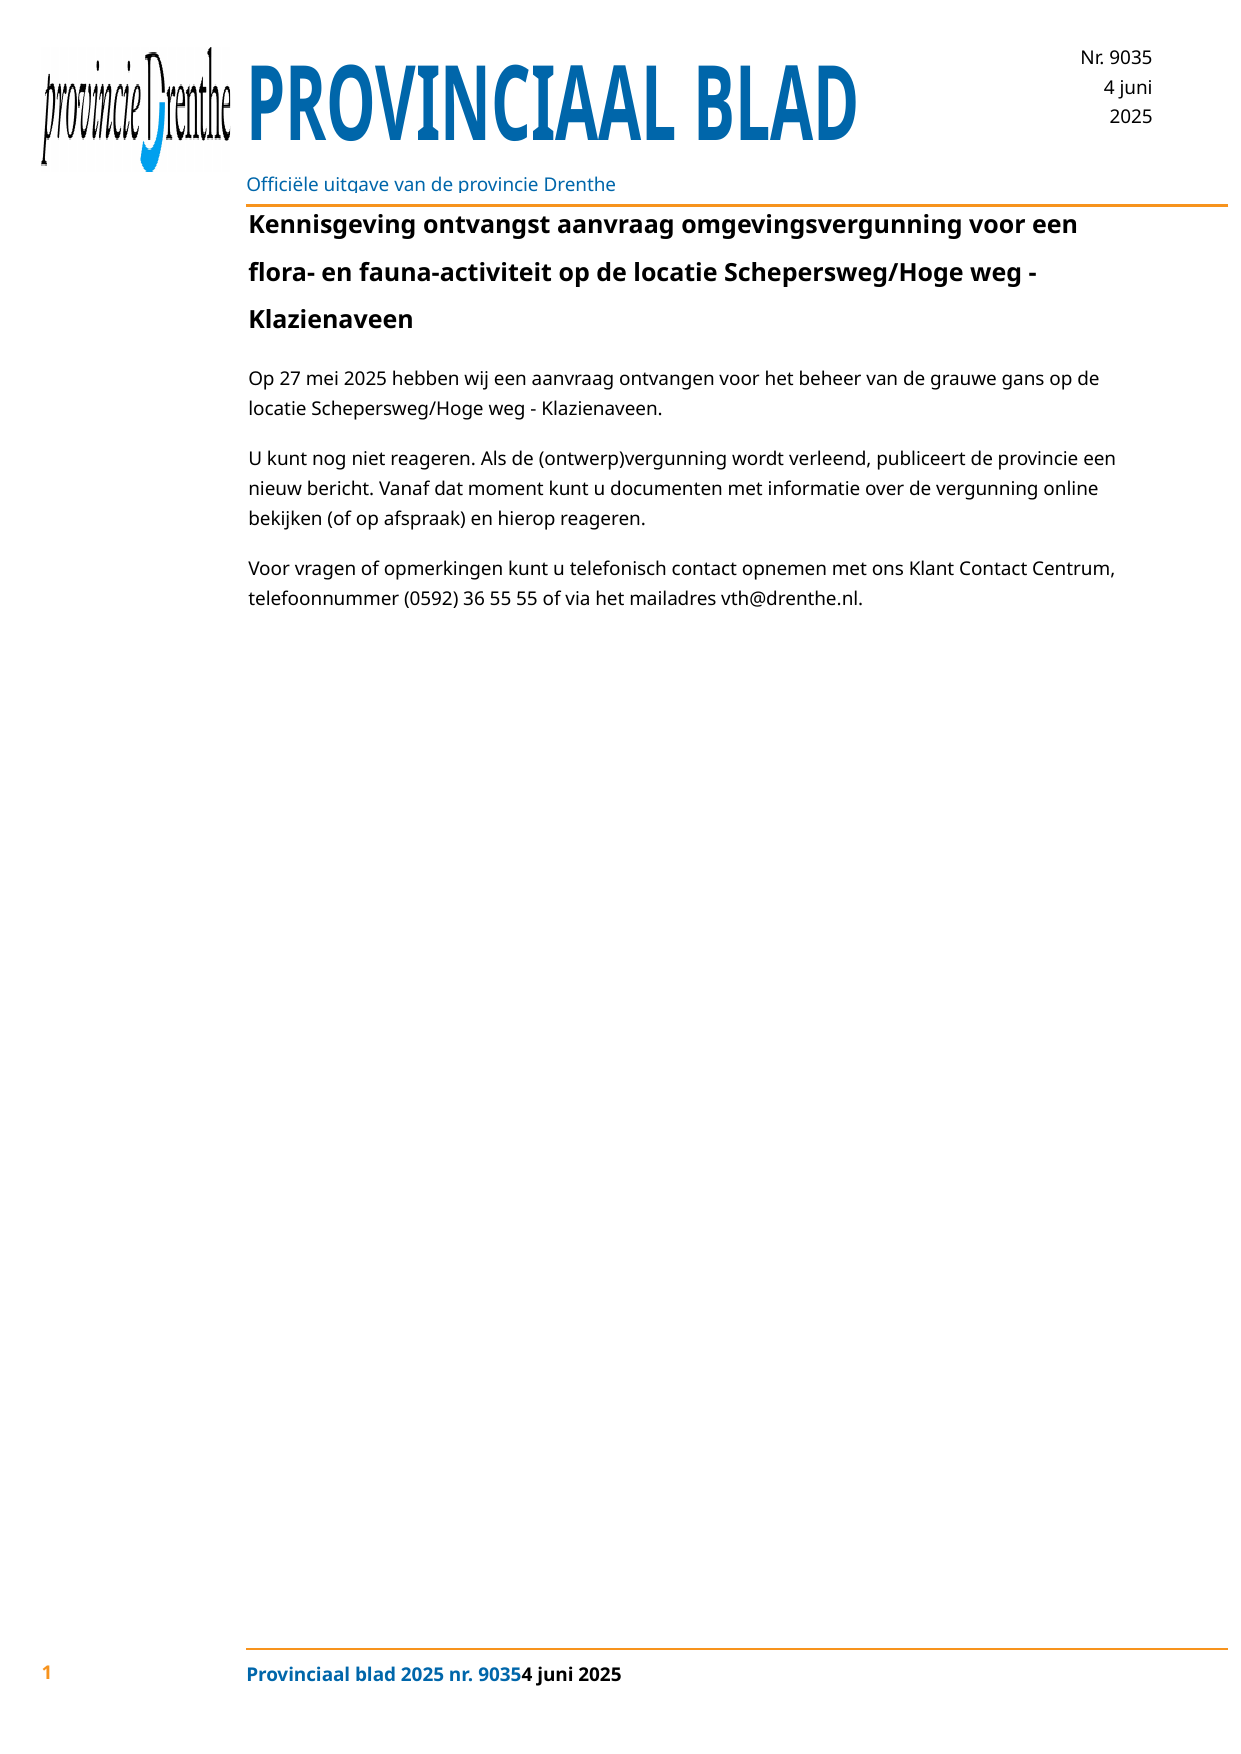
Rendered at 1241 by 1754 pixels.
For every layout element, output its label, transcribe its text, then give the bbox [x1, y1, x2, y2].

text Voor vragen of opmerkingen kunt u telefonisch contact opnemen met ons Klant Contact Centrum, telefoonnummer (0592) 36 55 55 of via het mailadres vth@drenthe.nl. [248, 555, 1152, 610]
picture [41, 47, 231, 172]
text U kunt nog niet reageren. Als de (ontwerp)vergunning wordt verleend, publiceert de provincie een nieuw bericht. Vanaf dat moment kunt u documenten met informatie over de vergunning online bekijken (of op afspraak) en hierop reageren. [248, 446, 1152, 530]
text Op 27 mei 2025 hebben wij een aanvraag ontvangen voor het beheer van de grauwe gans op de locatie Schepersweg/Hoge weg - Klazienaveen. [248, 366, 1152, 421]
text Kennisgeving ontvangst aanvraag omgevingsvergunning voor een flora- en fauna-activiteit op de locatie Schepersweg/Hoge weg - Klazienaveen [248, 207, 1152, 336]
